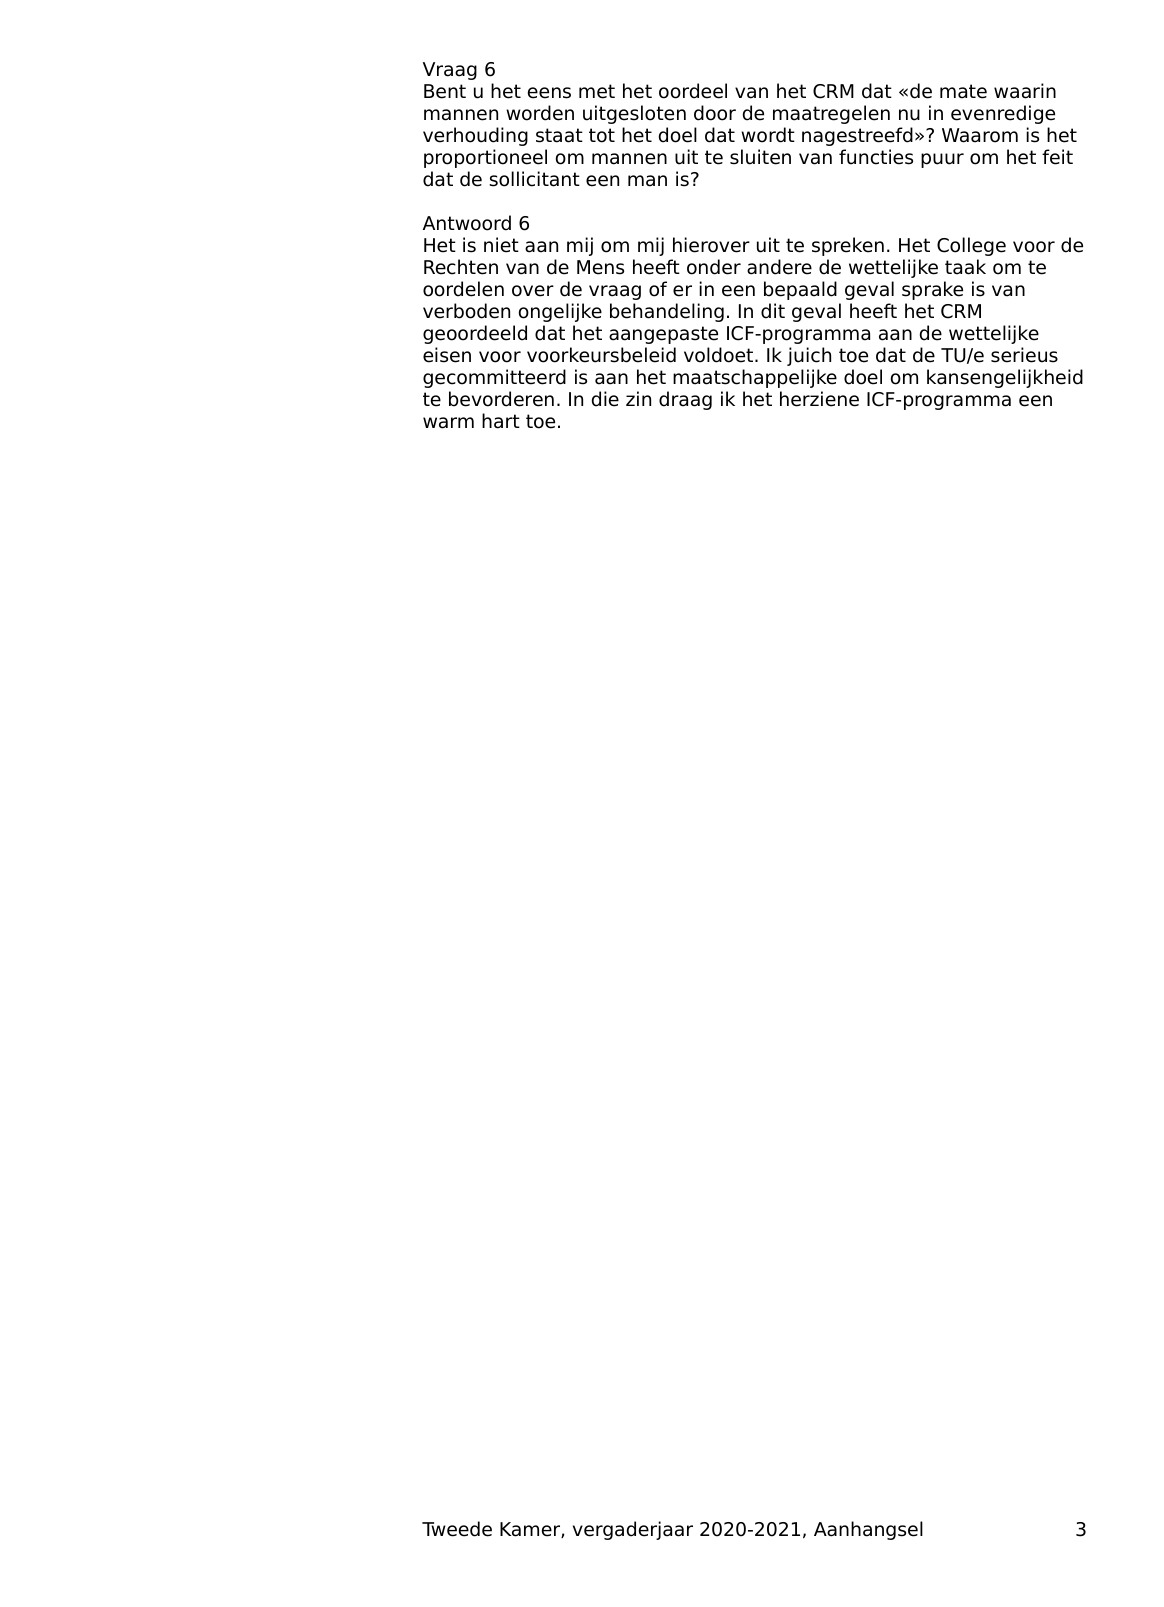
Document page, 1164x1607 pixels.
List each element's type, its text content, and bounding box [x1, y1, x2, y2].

text Antwoord 6 [422, 213, 1087, 235]
text Het is niet aan mij om mij hierover uit te spreken. Het College voor de Rechten van de Mens heeft onder andere de wettelijke taak om te oordelen over de vraag of er in een bepaald geval sprake is van verboden ongelijke behandeling. In dit geval heeft het CRM geoordeeld dat het aangepaste ICF-programma aan de wettelijke eisen voor voorkeursbeleid voldoet. Ik juich toe dat de TU/e serieus gecommitteerd is aan het maatschappelijke doel om kansengelijkheid te bevorderen. In die zin draag ik het herziene ICF-programma een warm hart toe. [422, 235, 1087, 433]
text Vraag 6 [422, 59, 1087, 81]
text Bent u het eens met het oordeel van het CRM dat «de mate waarin mannen worden uitgesloten door de maatregelen nu in evenredige verhouding staat tot het doel dat wordt nagestreefd»? Waarom is het proportioneel om mannen uit te sluiten van functies puur om het feit dat de sollicitant een man is? [422, 81, 1087, 191]
